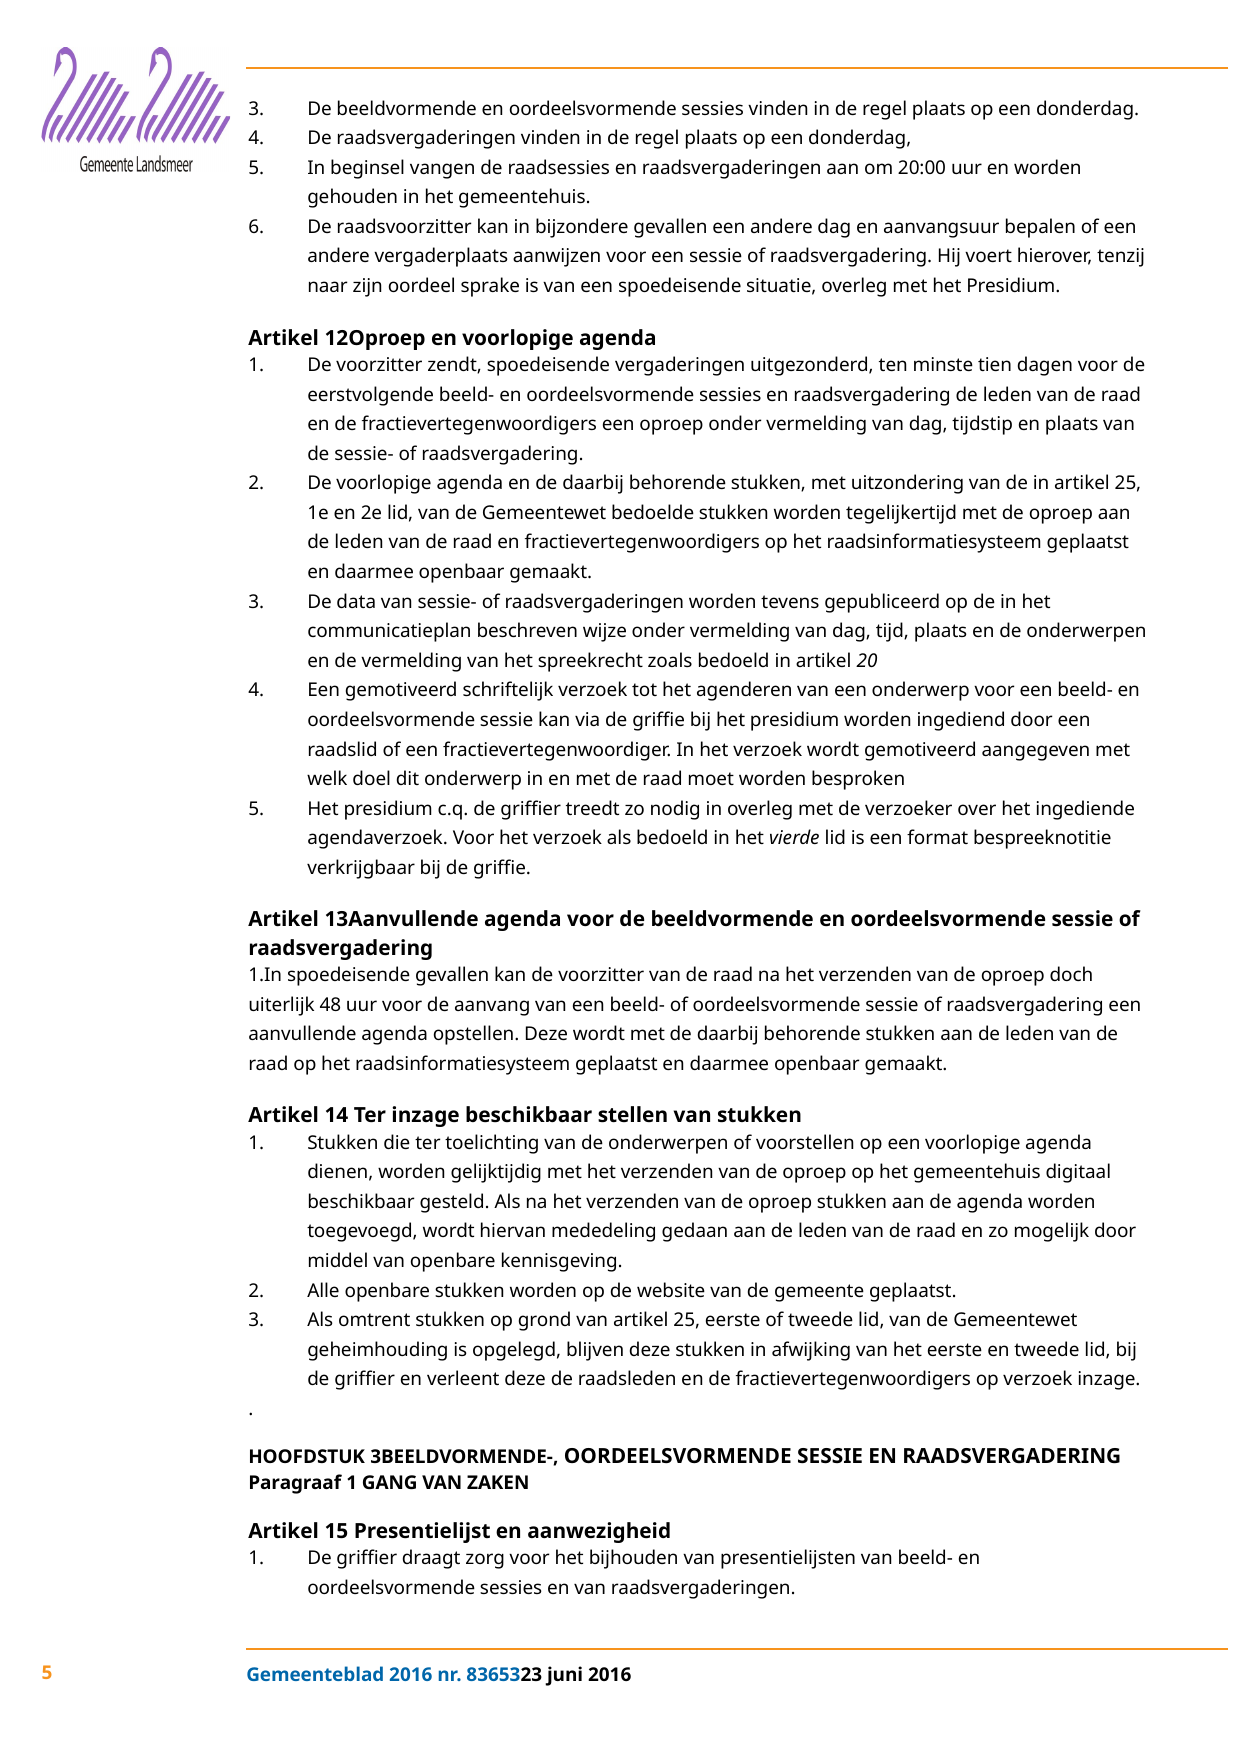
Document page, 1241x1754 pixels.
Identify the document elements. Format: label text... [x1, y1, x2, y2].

list De griffier draagt zorg voor het bijhouden van presentielijsten van beeld- en oordeelsvormende sessies en van raadsvergaderingen. [248, 1544, 1152, 1599]
list De raadsvoorzitter kan in bijzondere gevallen een andere dag en aanvangsuur bepalen of een andere vergaderplaats aanwijzen voor een sessie of raadsvergadering. Hij voert hierover, tenzij naar zijn oordeel sprake is van een spoedeisende situatie, overleg met het Presidium. [248, 213, 1152, 298]
list De beeldvormende en oordeelsvormende sessies vinden in de regel plaats op een donderdag. [248, 95, 1152, 121]
list Als omtrent stukken op grond van artikel 25, eerste of tweede lid, van de Gemeentewet geheimhouding is opgelegd, blijven deze stukken in afwijking van het eerste en tweede lid, bij de griffier en verleent deze de raadsleden en de fractievertegenwoordigers op verzoek inzage. [248, 1306, 1152, 1391]
text Artikel 15 Presentielijst en aanwezigheid [248, 1516, 1152, 1544]
list In beginsel vangen de raadsessies en raadsvergaderingen aan om 20:00 uur en worden gehouden in het gemeentehuis. [248, 154, 1152, 209]
text HOOFDSTUK 3BEELDVORMENDE-, OORDEELSVORMENDE SESSIE EN RAADSVERGADERING [248, 1441, 1152, 1469]
list Het presidium c.q. de griffier treedt zo nodig in overleg met de verzoeker over het ingediende agendaverzoek. Voor het verzoek als bedoeld in het vierde lid is een format bespreeknotitie verkrijgbaar bij de griffie. [248, 795, 1152, 880]
list De voorlopige agenda en de daarbij behorende stukken, met uitzondering van de in artikel 25, 1e en 2e lid, van de Gemeentewet bedoelde stukken worden tegelijkertijd met de oproep aan de leden van de raad en fractievertegenwoordigers op het raadsinformatiesysteem geplaatst en daarmee openbaar gemaakt. [248, 469, 1152, 584]
list Stukken die ter toelichting van de onderwerpen of voorstellen op een voorlopige agenda dienen, worden gelijktijdig met het verzenden van de oproep op het gemeentehuis digitaal beschikbaar gesteld. Als na het verzenden van de oproep stukken aan de agenda worden toegevoegd, wordt hiervan mededeling gedaan aan de leden van de raad en zo mogelijk door middel van openbare kennisgeving. [248, 1129, 1152, 1273]
text Artikel 13Aanvullende agenda voor de beeldvormende en oordeelsvormende sessie of raadsvergadering [248, 904, 1152, 961]
list Alle openbare stukken worden op de website van de gemeente geplaatst. [248, 1277, 1152, 1303]
text Artikel 14 Ter inzage beschikbaar stellen van stukken [248, 1101, 1152, 1129]
list De data van sessie- of raadsvergaderingen worden tevens gepubliceerd op de in het communicatieplan beschreven wijze onder vermelding van dag, tijd, plaats en de onderwerpen en de vermelding van het spreekrecht zoals bedoeld in artikel 20 [248, 588, 1152, 673]
text 1.In spoedeisende gevallen kan de voorzitter van de raad na het verzenden van de oproep doch uiterlijk 48 uur voor de aanvang van een beeld- of oordeelsvormende sessie of raadsvergadering een aanvullende agenda opstellen. Deze wordt met de daarbij behorende stukken aan de leden van de raad op het raadsinformatiesysteem geplaatst en daarmee openbaar gemaakt. [248, 961, 1152, 1076]
list Een gemotiveerd schriftelijk verzoek tot het agenderen van een onderwerp voor een beeld- en oordeelsvormende sessie kan via de griffie bij het presidium worden ingediend door een raadslid of een fractievertegenwoordiger. In het verzoek wordt gemotiveerd aangegeven met welk doel dit onderwerp in en met de raad moet worden besproken [248, 677, 1152, 791]
list De raadsvergaderingen vinden in de regel plaats op een donderdag, [248, 124, 1152, 150]
text Artikel 12Oproep en voorlopige agenda [248, 323, 1152, 351]
text Paragraaf 1 GANG VAN ZAKEN [248, 1469, 1152, 1495]
picture [41, 47, 231, 172]
list De voorzitter zendt, spoedeisende vergaderingen uitgezonderd, ten minste tien dagen voor de eerstvolgende beeld- en oordeelsvormende sessies en raadsvergadering de leden van de raad en de fractievertegenwoordigers een oproep onder vermelding van dag, tijdstip en plaats van de sessie- of raadsvergadering. [248, 351, 1152, 466]
text . [248, 1395, 1152, 1421]
